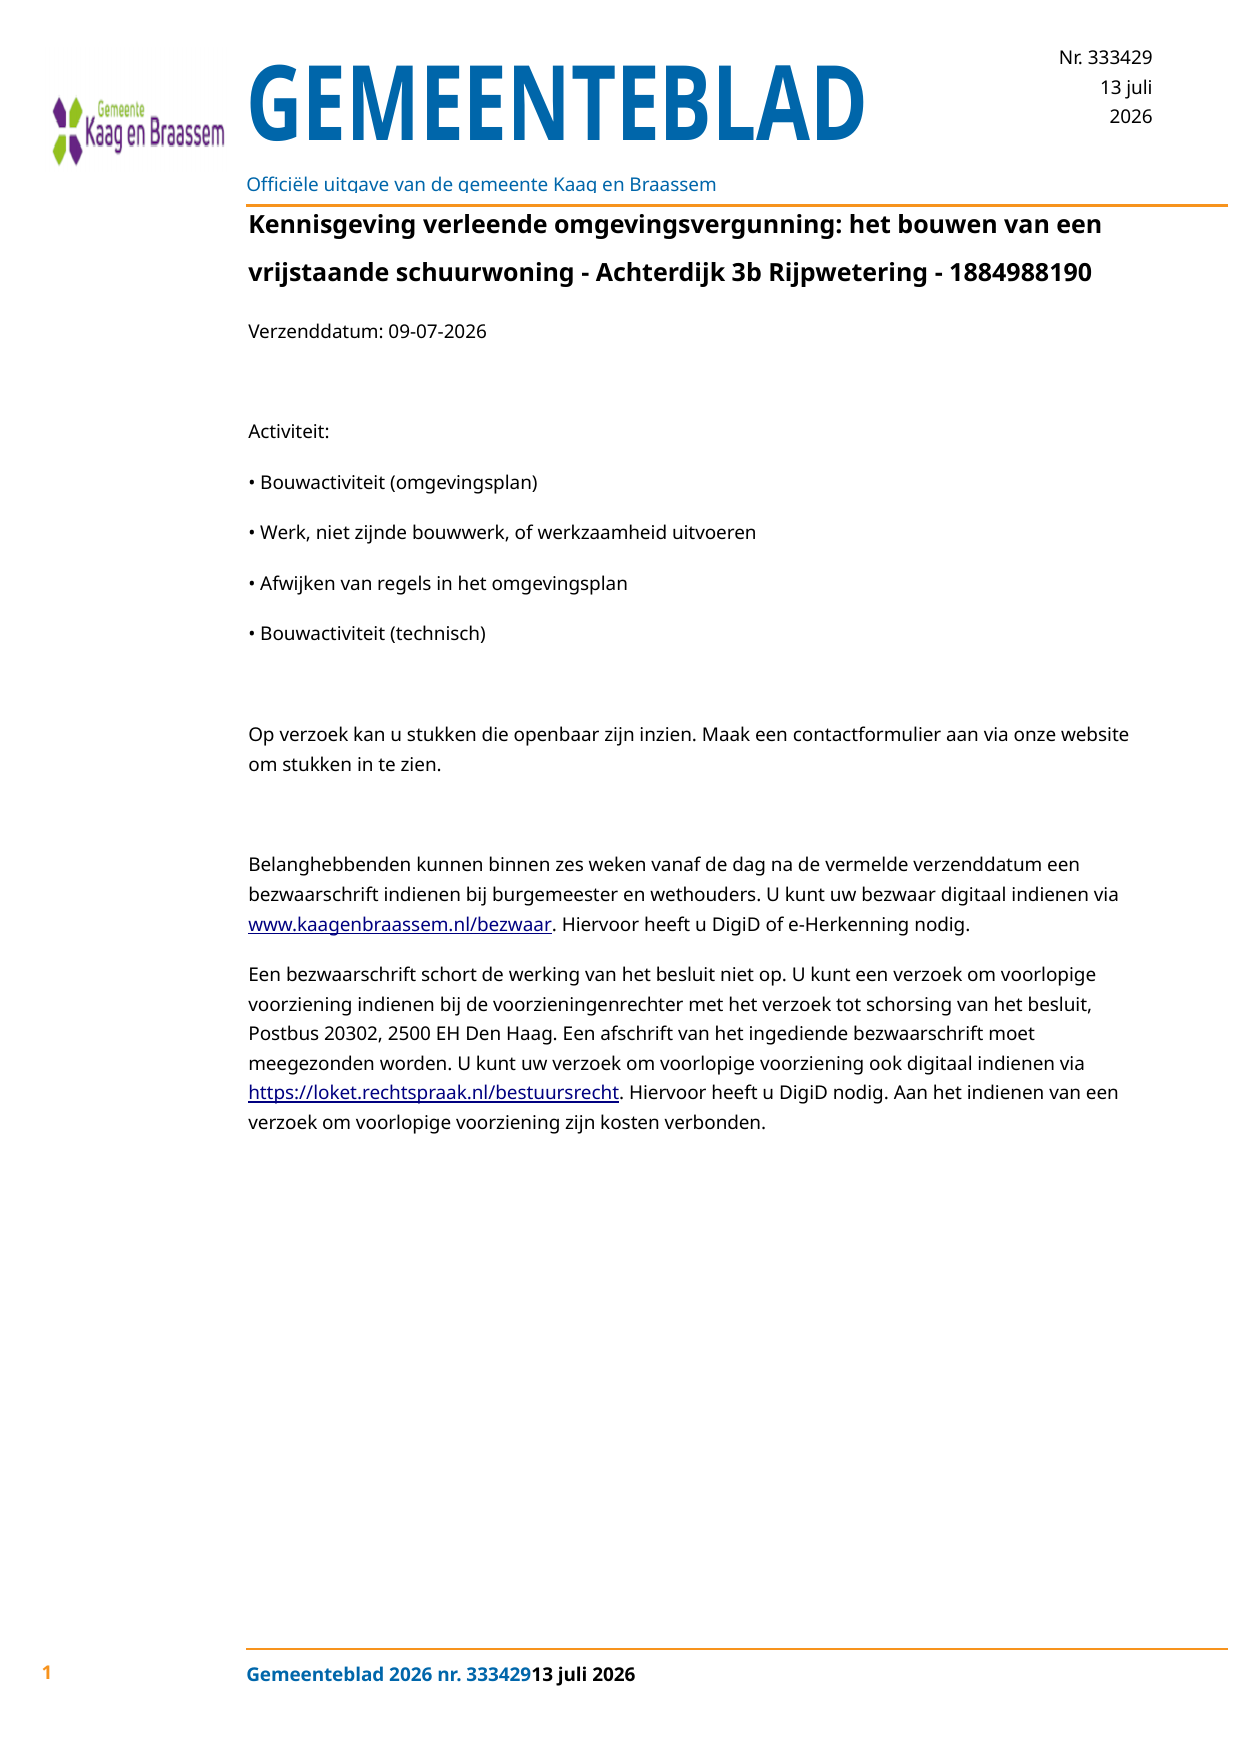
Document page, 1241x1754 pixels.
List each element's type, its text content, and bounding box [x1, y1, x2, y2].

text Kennisgeving verleende omgevingsvergunning: het bouwen van een vrijstaande schuurwoning - Achterdijk 3b Rijpwetering - 1884988190 [248, 207, 1152, 288]
text Belanghebbenden kunnen binnen zes weken vanaf de dag na de vermelde verzenddatum een bezwaarschrift indienen bij burgemeester en wethouders. U kunt uw bezwaar digitaal indienen via www.kaagenbraassem.nl/bezwaar. Hiervoor heeft u DigiD of e-Herkenning nodig. [248, 852, 1152, 937]
text Op verzoek kan u stukken die openbaar zijn inzien. Maak een contactformulier aan via onze website om stukken in te zien. [248, 721, 1152, 777]
text Activiteit: [248, 419, 1152, 444]
text • Werk, niet zijnde bouwwerk, of werkzaamheid uitvoeren [248, 519, 1152, 545]
picture [41, 47, 231, 172]
text • Bouwactiviteit (omgevingsplan) [248, 469, 1152, 495]
text Een bezwaarschrift schort de werking van het besluit niet op. U kunt een verzoek om voorlopige voorziening indienen bij de voorzieningenrechter met het verzoek tot schorsing van het besluit, Postbus 20302, 2500 EH Den Haag. Een afschrift van het ingediende bezwaarschrift moet meegezonden worden. U kunt uw verzoek om voorlopige voorziening ook digitaal indienen via https://loket.rechtspraak.nl/bestuursrecht. Hiervoor heeft u DigiD nodig. Aan het indienen van een verzoek om voorlopige voorziening zijn kosten verbonden. [248, 961, 1152, 1135]
text • Bouwactiviteit (technisch) [248, 620, 1152, 646]
text • Afwijken van regels in het omgevingsplan [248, 570, 1152, 596]
text Verzenddatum: 09-07-2026 [248, 318, 1152, 344]
